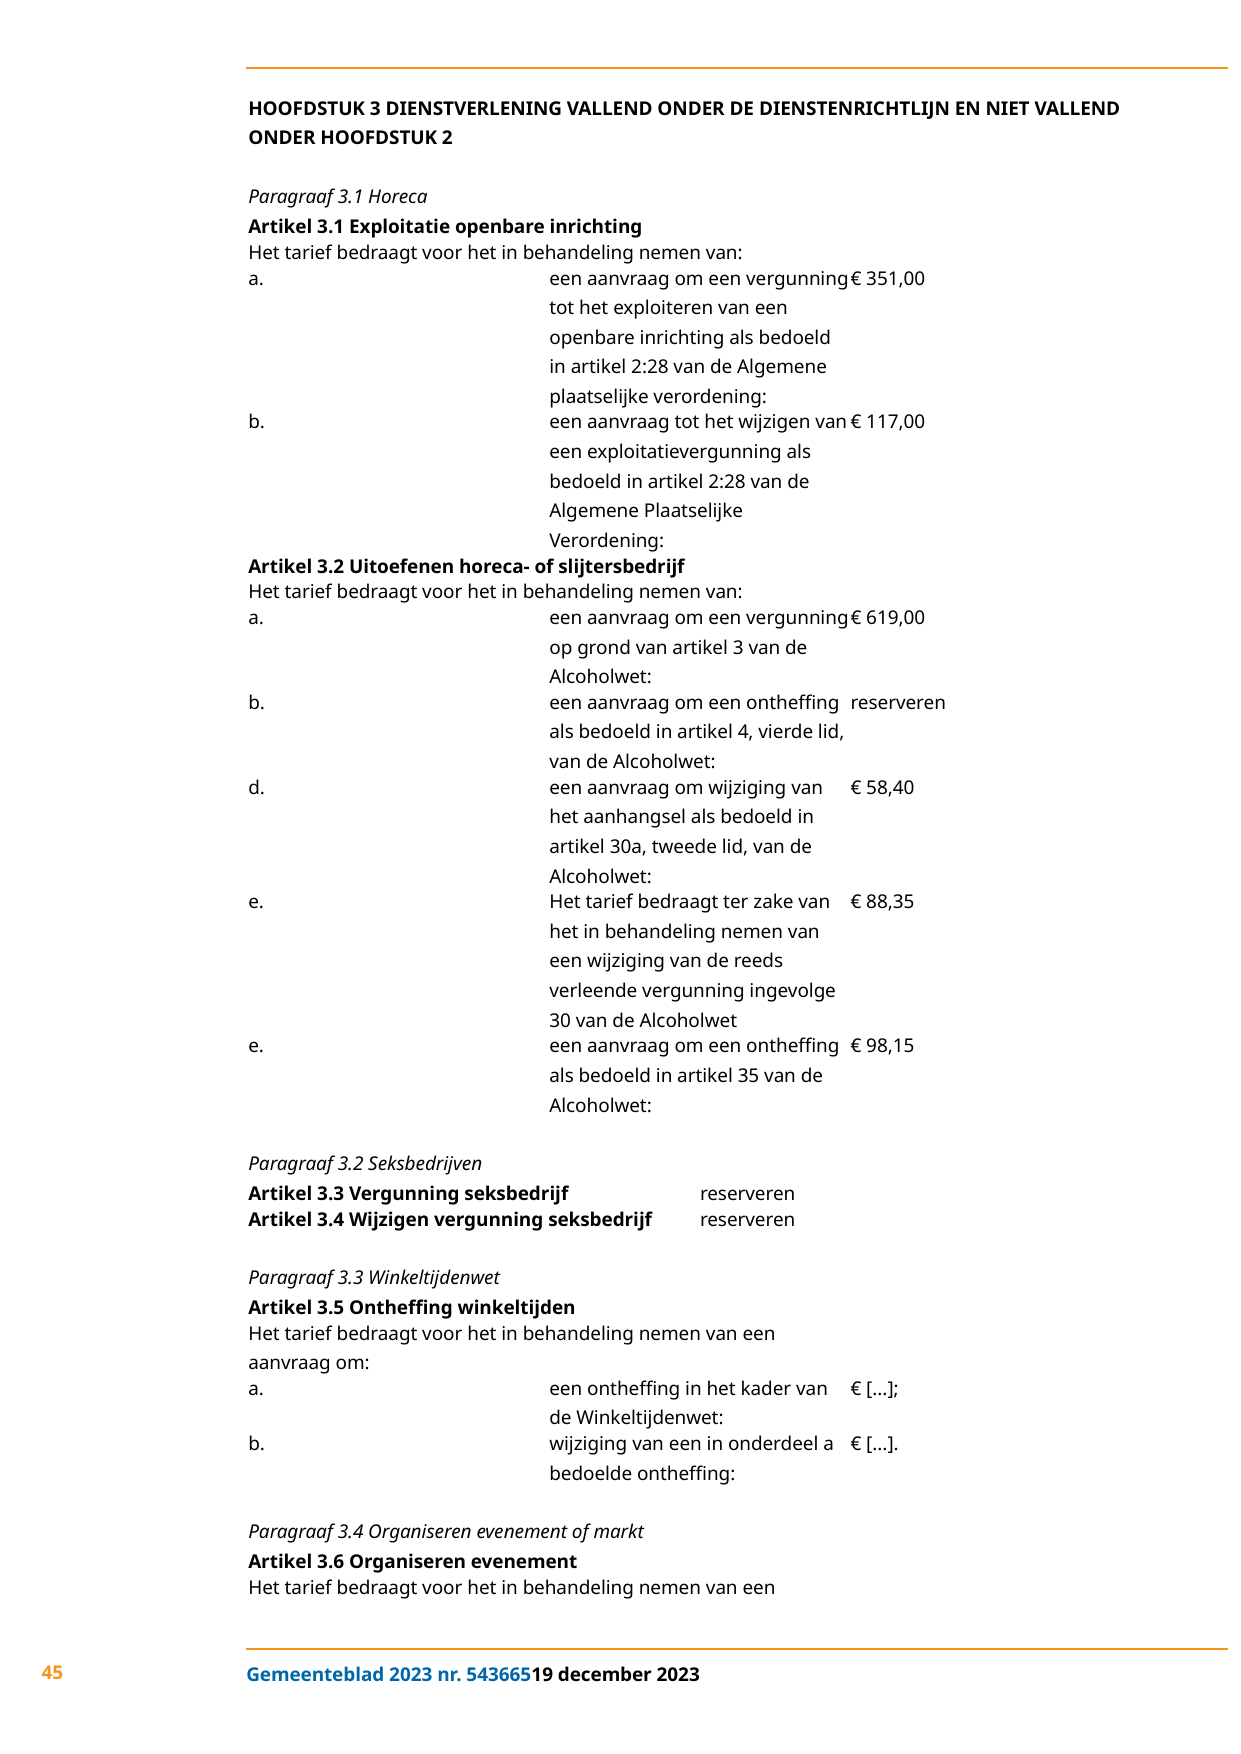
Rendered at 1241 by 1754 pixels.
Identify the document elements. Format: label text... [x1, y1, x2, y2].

table_cell € [...]. [850, 1430, 1152, 1486]
table_cell Het tarief bedraagt ter zake van het in behandeling nemen van een wijziging van de reeds verleende vergunning ingevolge 30 van de Alcoholwet [549, 889, 850, 1033]
table_cell € 351,00 [850, 265, 1152, 409]
table_cell [850, 1574, 1152, 1599]
table_cell een ontheffing in het kader van de Winkeltijdenwet: [549, 1375, 850, 1430]
table_cell e. [248, 889, 549, 1033]
table_cell Het tarief bedraagt voor het in behandeling nemen van: [248, 579, 850, 604]
table_cell een aanvraag om een ontheffing als bedoeld in artikel 4, vierde lid, van de Alcoholwet: [549, 689, 850, 774]
table_cell a. [248, 1375, 549, 1430]
table_cell d. [248, 774, 549, 888]
table_cell [850, 1320, 1152, 1375]
text Paragraaf 3.2 Seksbedrijven [248, 1150, 1152, 1176]
table_header [850, 1294, 1152, 1320]
table_header [850, 213, 1152, 239]
table_cell € 619,00 [850, 604, 1152, 689]
table_cell [850, 553, 1152, 578]
table_cell a. [248, 265, 549, 409]
table_cell € [...]; [850, 1375, 1152, 1430]
text Paragraaf 3.4 Organiseren evenement of markt [248, 1518, 1152, 1544]
table_cell een aanvraag om een vergunning op grond van artikel 3 van de Alcoholwet: [549, 604, 850, 689]
table_cell e. [248, 1033, 549, 1117]
table_cell Artikel 3.4 Wijzigen vergunning seksbedrijf [248, 1206, 700, 1231]
table_cell b. [248, 1430, 549, 1486]
table_cell Het tarief bedraagt voor het in behandeling nemen van een [248, 1574, 850, 1599]
table_header Artikel 3.1 Exploitatie openbare inrichting [248, 213, 850, 239]
table_cell een aanvraag om een vergunning tot het exploiteren van een openbare inrichting als bedoeld in artikel 2:28 van de Algemene plaatselijke verordening: [549, 265, 850, 409]
text Paragraaf 3.1 Horeca [248, 183, 1152, 209]
table_header Artikel 3.5 Ontheffing winkeltijden [248, 1294, 850, 1320]
table_header Artikel 3.6 Organiseren evenement [248, 1548, 850, 1574]
table_cell [850, 239, 1152, 265]
text Paragraaf 3.3 Winkeltijdenwet [248, 1264, 1152, 1290]
table_header reserveren [700, 1180, 1152, 1206]
table_cell € 117,00 [850, 409, 1152, 553]
table_cell Het tarief bedraagt voor het in behandeling nemen van: [248, 239, 850, 265]
table_cell € 88,35 [850, 889, 1152, 1033]
table_cell a. [248, 604, 549, 689]
table_cell b. [248, 409, 549, 553]
table_cell wijziging van een in onderdeel a bedoelde ontheffing: [549, 1430, 850, 1486]
table_cell een aanvraag tot het wijzigen van een exploitatievergunning als bedoeld in artikel 2:28 van de Algemene Plaatselijke Verordening: [549, 409, 850, 553]
table_cell een aanvraag om een ontheffing als bedoeld in artikel 35 van de Alcoholwet: [549, 1033, 850, 1117]
table_cell Artikel 3.2 Uitoefenen horeca- of slijtersbedrijf [248, 553, 850, 578]
table_cell Het tarief bedraagt voor het in behandeling nemen van een aanvraag om: [248, 1320, 850, 1375]
table_header Artikel 3.3 Vergunning seksbedrijf [248, 1180, 700, 1206]
picture [41, 47, 231, 172]
table_cell € 58,40 [850, 774, 1152, 888]
table_cell reserveren [850, 689, 1152, 774]
table_cell [850, 579, 1152, 604]
text HOOFDSTUK 3 DIENSTVERLENING VALLEND ONDER DE DIENSTENRICHTLIJN EN NIET VALLEND ONDER HOOFDSTUK 2 [248, 95, 1152, 150]
table_cell b. [248, 689, 549, 774]
table_cell een aanvraag om wijziging van het aanhangsel als bedoeld in artikel 30a, tweede lid, van de Alcoholwet: [549, 774, 850, 888]
table_cell reserveren [700, 1206, 1152, 1231]
table_header [850, 1548, 1152, 1574]
table_cell € 98,15 [850, 1033, 1152, 1117]
